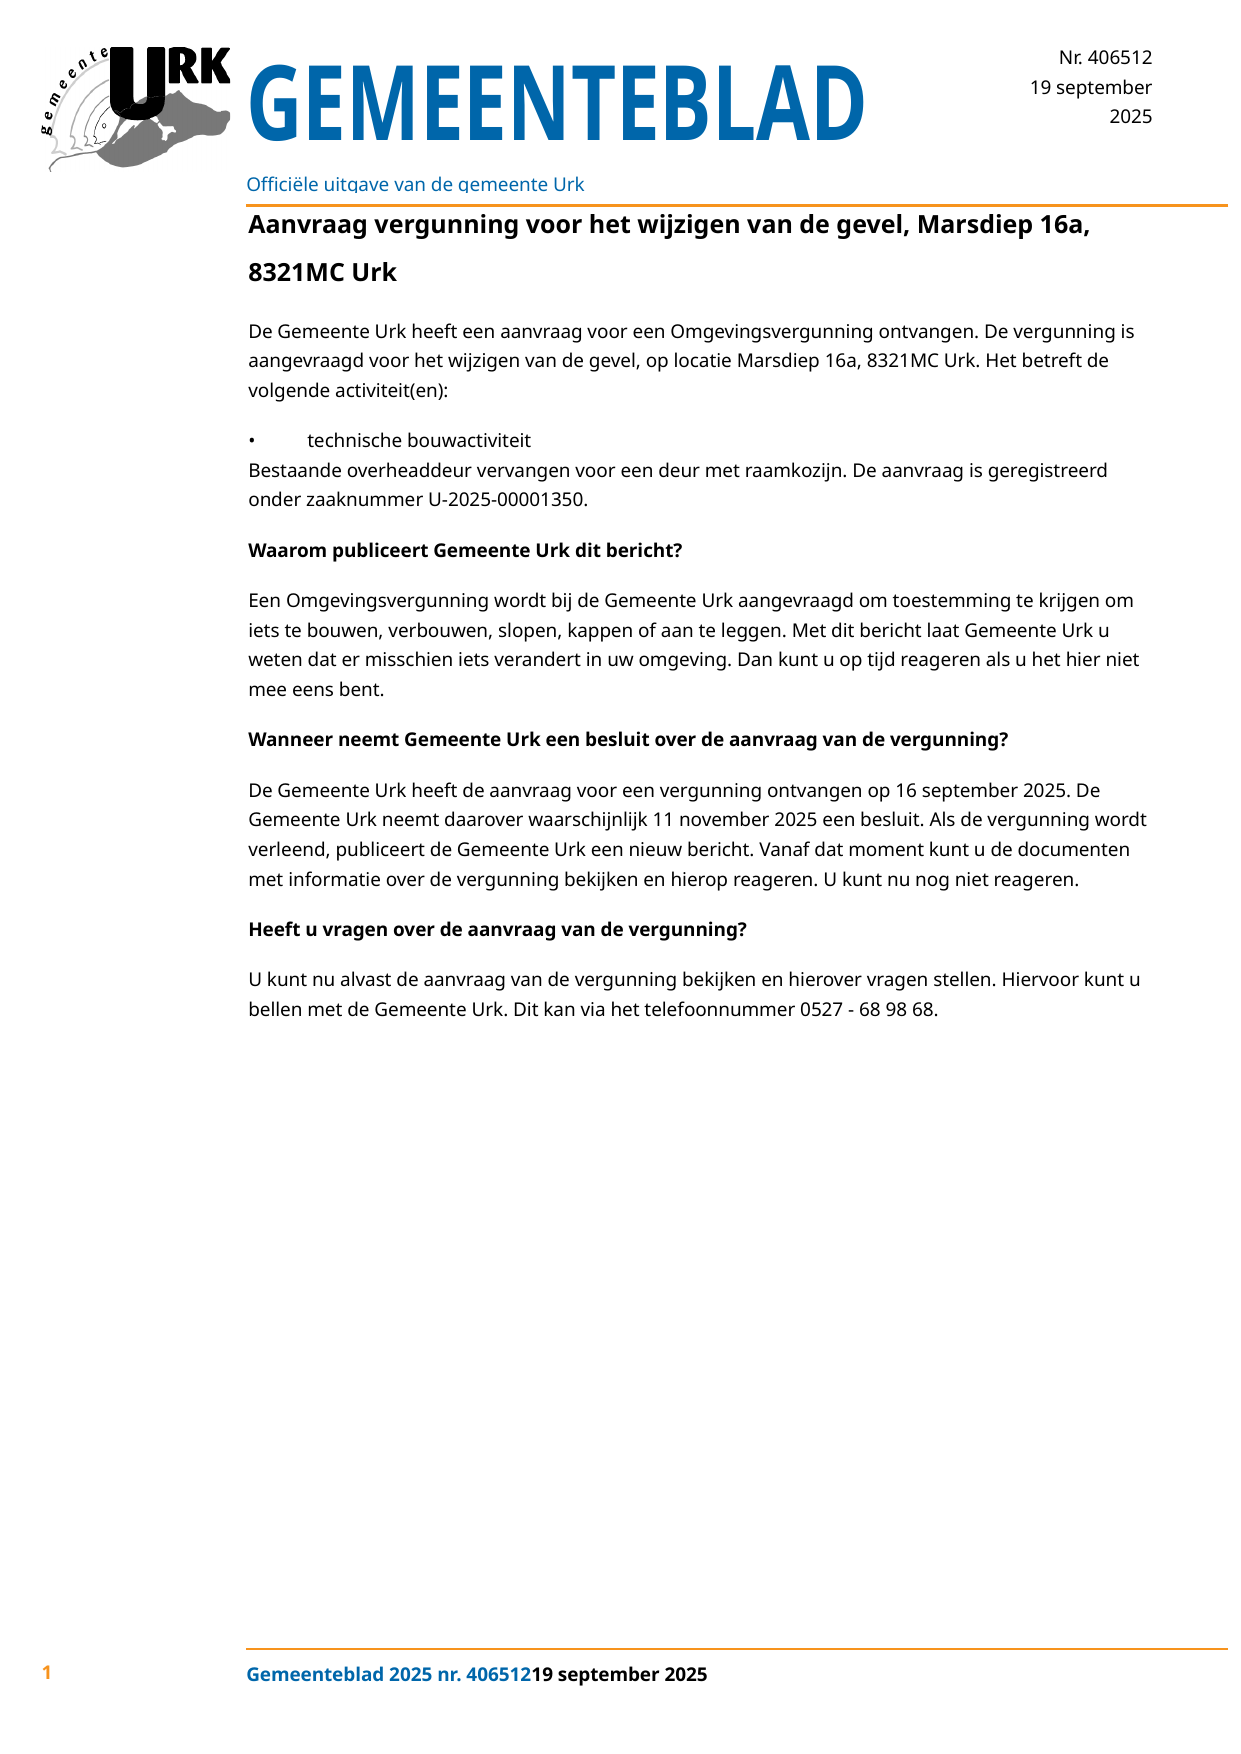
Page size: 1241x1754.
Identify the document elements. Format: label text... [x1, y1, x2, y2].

picture [41, 47, 231, 172]
text De Gemeente Urk heeft een aanvraag voor een Omgevingsvergunning ontvangen. De vergunning is aangevraagd voor het wijzigen van de gevel, op locatie Marsdiep 16a, 8321MC Urk. Het betreft de volgende activiteit(en): [248, 318, 1152, 403]
text Aanvraag vergunning voor het wijzigen van de gevel, Marsdiep 16a, 8321MC Urk [248, 207, 1152, 288]
text U kunt nu alvast de aanvraag van de vergunning bekijken en hierover vragen stellen. Hiervoor kunt u bellen met de Gemeente Urk. Dit kan via het telefoonnummer 0527 - 68 98 68. [248, 967, 1152, 1022]
text Bestaande overheaddeur vervangen voor een deur met raamkozijn. De aanvraag is geregistreerd onder zaaknummer U-2025-00001350. [248, 457, 1152, 512]
text Waarom publiceert Gemeente Urk dit bericht? [248, 537, 1152, 563]
text De Gemeente Urk heeft de aanvraag voor een vergunning ontvangen op 16 september 2025. De Gemeente Urk neemt daarover waarschijnlijk 11 november 2025 een besluit. Als de vergunning wordt verleend, publiceert de Gemeente Urk een nieuw bericht. Vanaf dat moment kunt u de documenten met informatie over de vergunning bekijken en hierop reageren. U kunt nu nog niet reageren. [248, 777, 1152, 892]
text Heeft u vragen over de aanvraag van de vergunning? [248, 916, 1152, 942]
text Wanneer neemt Gemeente Urk een besluit over de aanvraag van de vergunning? [248, 727, 1152, 752]
list technische bouwactiviteit [248, 427, 1152, 453]
text Een Omgevingsvergunning wordt bij de Gemeente Urk aangevraagd om toestemming te krijgen om iets te bouwen, verbouwen, slopen, kappen of aan te leggen. Met dit bericht laat Gemeente Urk u weten dat er misschien iets verandert in uw omgeving. Dan kunt u op tijd reageren als u het hier niet mee eens bent. [248, 587, 1152, 702]
